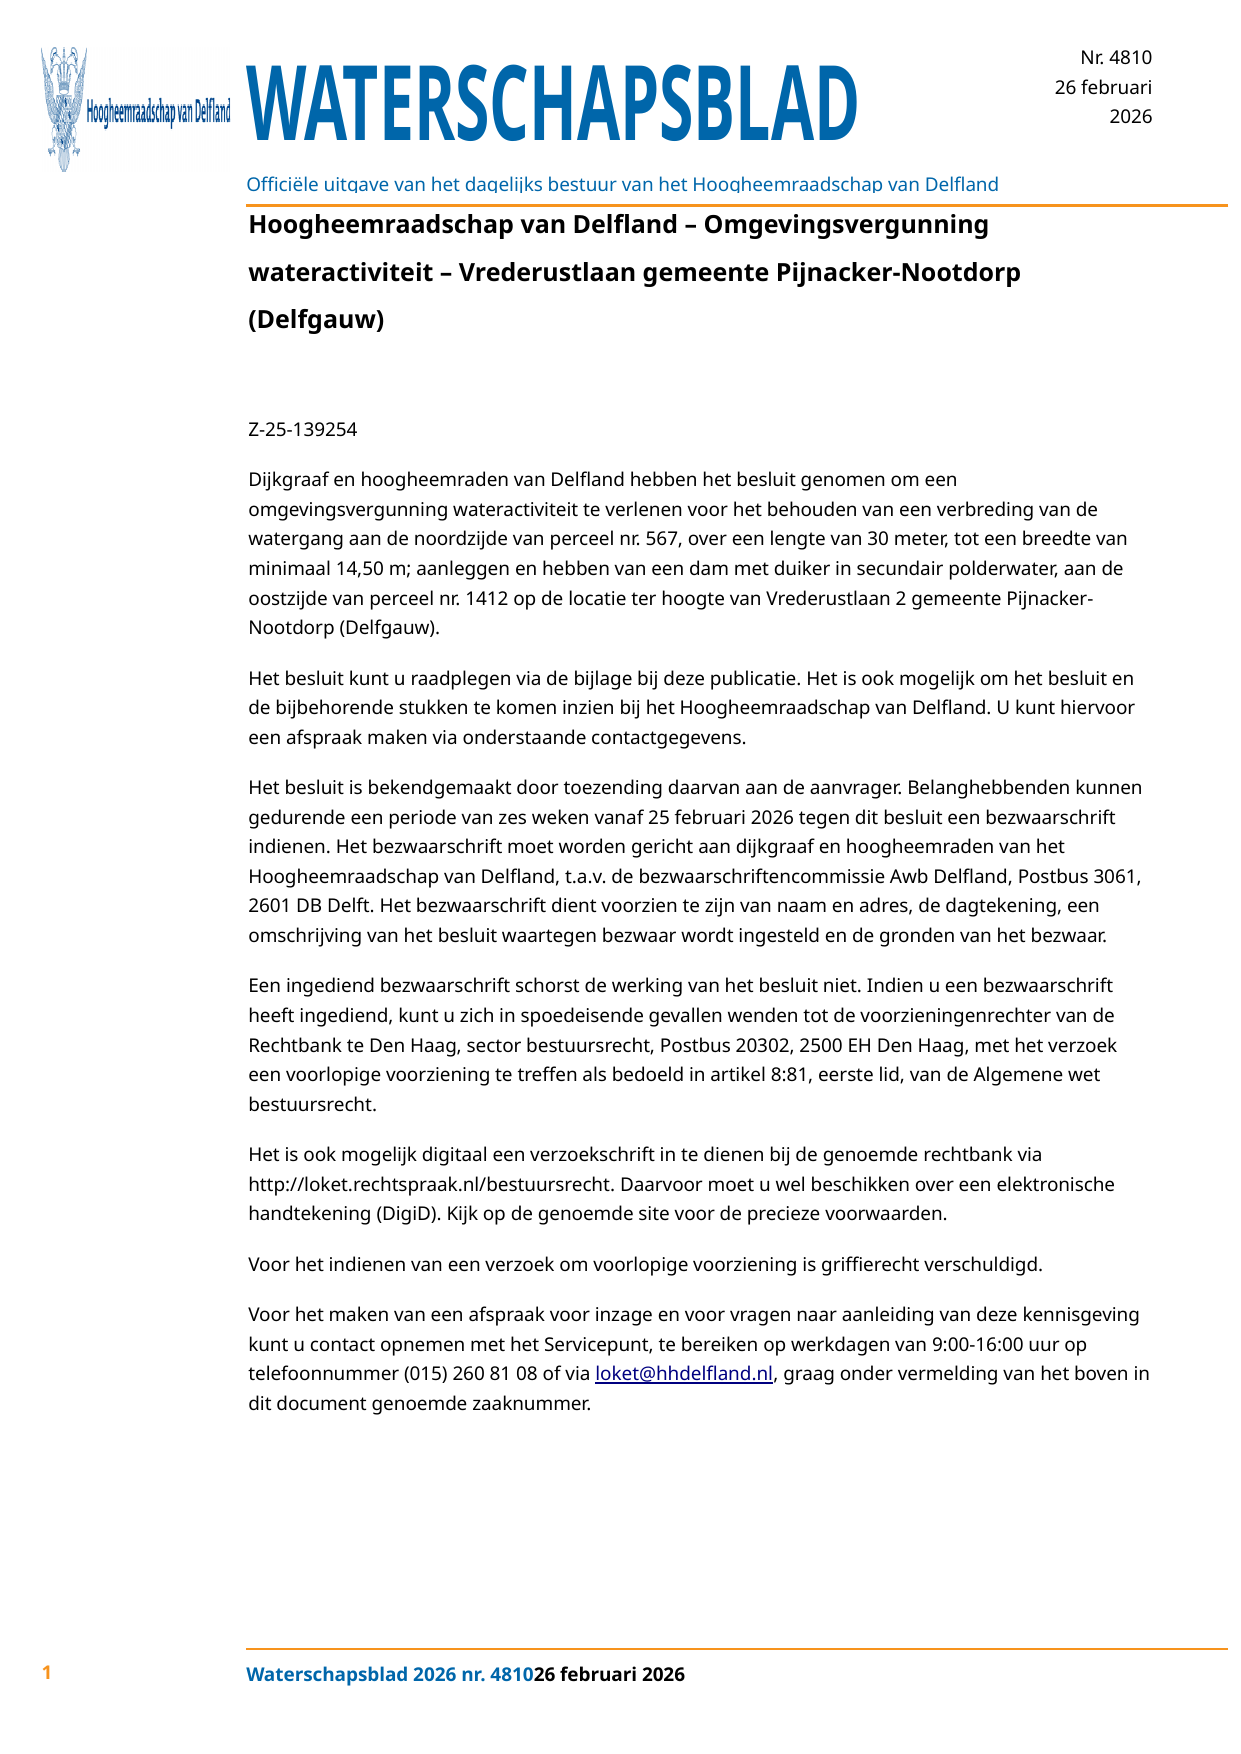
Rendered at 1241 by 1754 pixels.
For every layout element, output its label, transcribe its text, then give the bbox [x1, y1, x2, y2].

picture [41, 47, 231, 172]
text Dijkgraaf en hoogheemraden van Delfland hebben het besluit genomen om een omgevingsvergunning wateractiviteit te verlenen voor het behouden van een verbreding van de watergang aan de noordzijde van perceel nr. 567, over een lengte van 30 meter, tot een breedte van minimaal 14,50 m; aanleggen en hebben van een dam met duiker in secundair polderwater, aan de oostzijde van perceel nr. 1412 op de locatie ter hoogte van Vrederustlaan 2 gemeente Pijnacker-Nootdorp (Delfgauw). [248, 466, 1152, 640]
text Het besluit kunt u raadplegen via de bijlage bij deze publicatie. Het is ook mogelijk om het besluit en de bijbehorende stukken te komen inzien bij het Hoogheemraadschap van Delfland. U kunt hiervoor een afspraak maken via onderstaande contactgegevens. [248, 665, 1152, 749]
text Een ingediend bezwaarschrift schorst de werking van het besluit niet. Indien u een bezwaarschrift heeft ingediend, kunt u zich in spoedeisende gevallen wenden tot de voorzieningenrechter van de Rechtbank te Den Haag, sector bestuursrecht, Postbus 20302, 2500 EH Den Haag, met het verzoek een voorlopige voorziening te treffen als bedoeld in artikel 8:81, eerste lid, van de Algemene wet bestuursrecht. [248, 973, 1152, 1117]
text Voor het maken van een afspraak voor inzage en voor vragen naar aanleiding van deze kennisgeving kunt u contact opnemen met het Servicepunt, te bereiken op werkdagen van 9:00-16:00 uur op telefoonnummer (015) 260 81 08 of via loket@hhdelfland.nl, graag onder vermelding van het boven in dit document genoemde zaaknummer. [248, 1301, 1152, 1416]
text Hoogheemraadschap van Delfland – Omgevingsvergunning wateractiviteit – Vrederustlaan gemeente Pijnacker-Nootdorp (Delfgauw) [248, 207, 1152, 336]
text Het is ook mogelijk digitaal een verzoekschrift in te dienen bij de genoemde rechtbank via http://loket.rechtspraak.nl/bestuursrecht. Daarvoor moet u wel beschikken over een elektronische handtekening (DigiD). Kijk op de genoemde site voor de precieze voorwaarden. [248, 1141, 1152, 1226]
text Z-25-139254 [248, 416, 1152, 442]
text Voor het indienen van een verzoek om voorlopige voorziening is griffierecht verschuldigd. [248, 1251, 1152, 1277]
text Het besluit is bekendgemaakt door toezending daarvan aan de aanvrager. Belanghebbenden kunnen gedurende een periode van zes weken vanaf 25 februari 2026 tegen dit besluit een bezwaarschrift indienen. Het bezwaarschrift moet worden gericht aan dijkgraaf en hoogheemraden van het Hoogheemraadschap van Delfland, t.a.v. de bezwaarschriftencommissie Awb Delfland, Postbus 3061, 2601 DB Delft. Het bezwaarschrift dient voorzien te zijn van naam en adres, de dagtekening, een omschrijving van het besluit waartegen bezwaar wordt ingesteld en de gronden van het bezwaar. [248, 774, 1152, 948]
